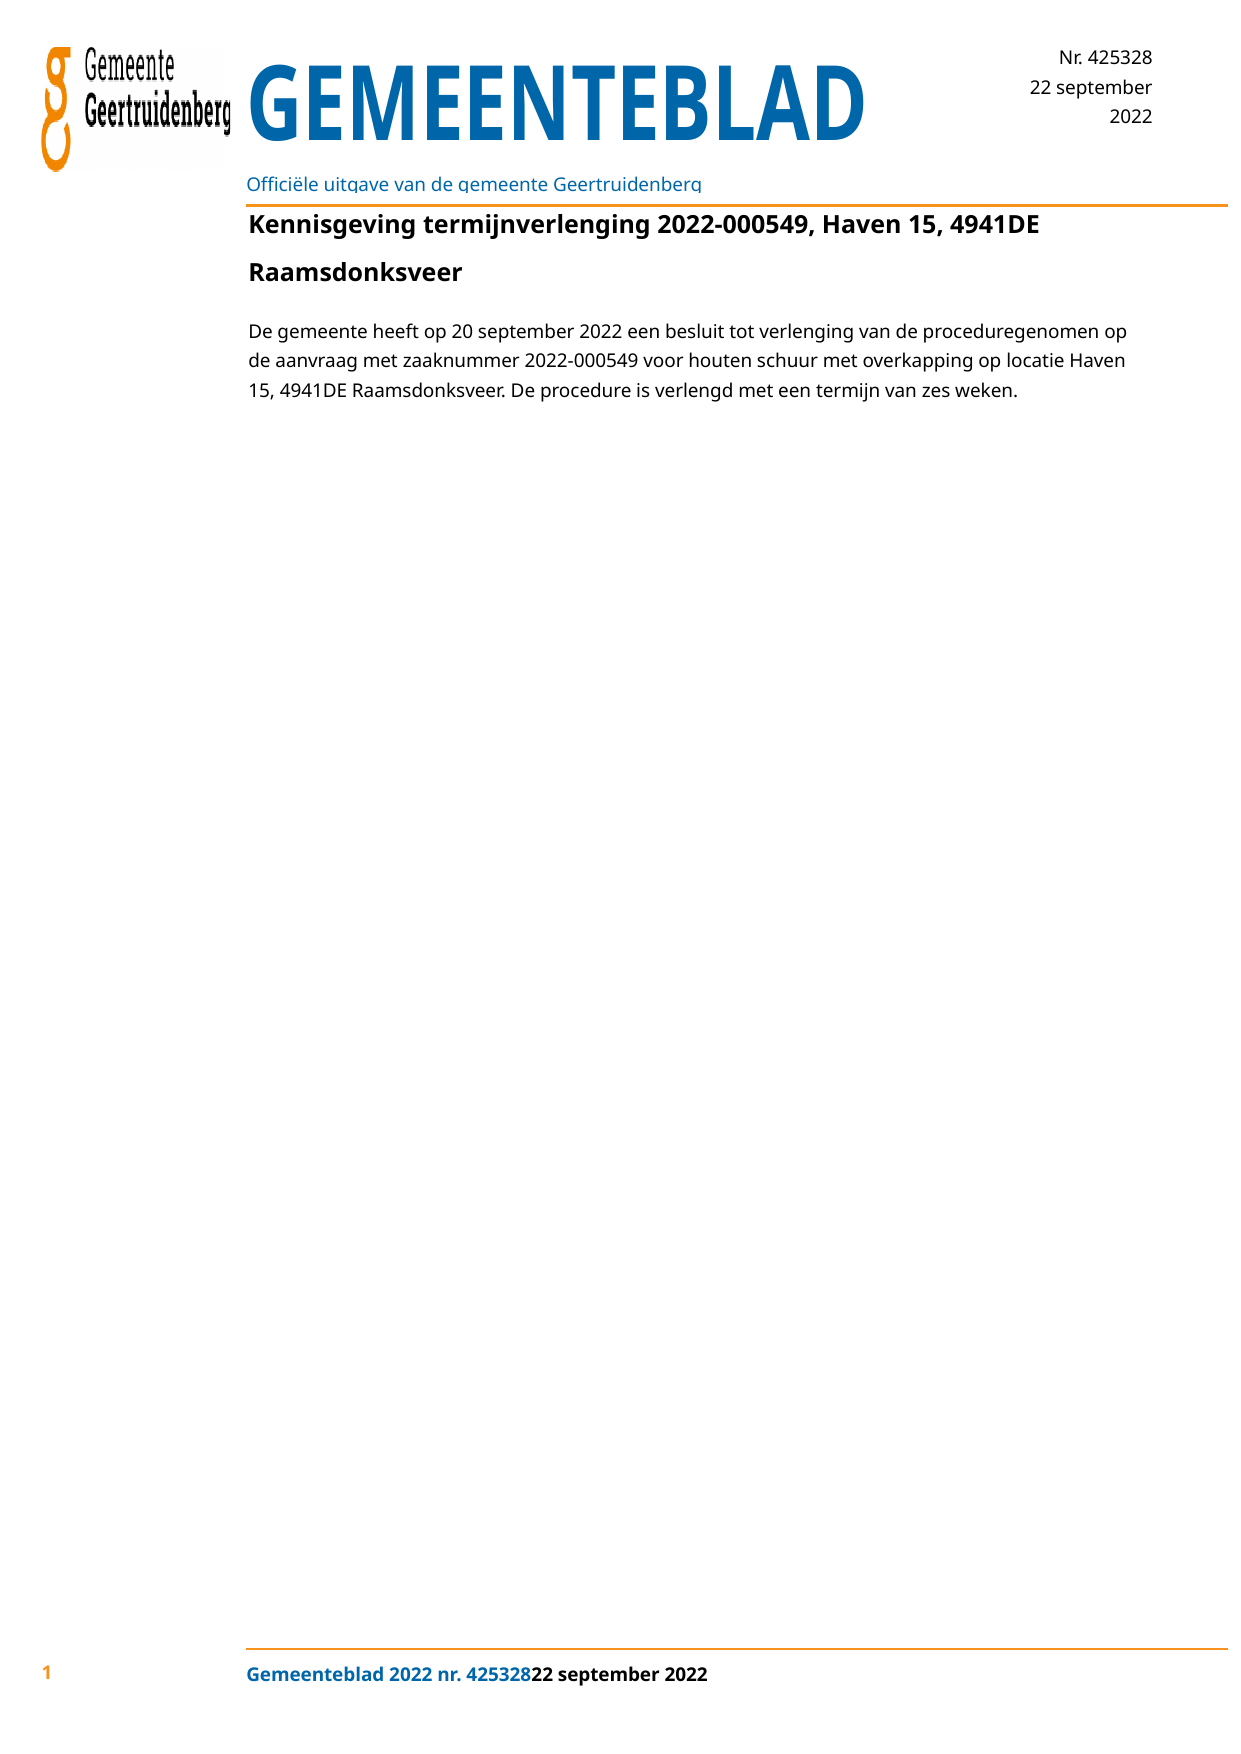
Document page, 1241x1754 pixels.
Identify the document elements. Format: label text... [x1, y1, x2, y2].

text De gemeente heeft op 20 september 2022 een besluit tot verlenging van de proceduregenomen op de aanvraag met zaaknummer 2022-000549 voor houten schuur met overkapping op locatie Haven 15, 4941DE Raamsdonksveer. De procedure is verlengd met een termijn van zes weken. [248, 318, 1152, 403]
text Kennisgeving termijnverlenging 2022-000549, Haven 15, 4941DE Raamsdonksveer [248, 207, 1152, 288]
picture [41, 47, 231, 172]
